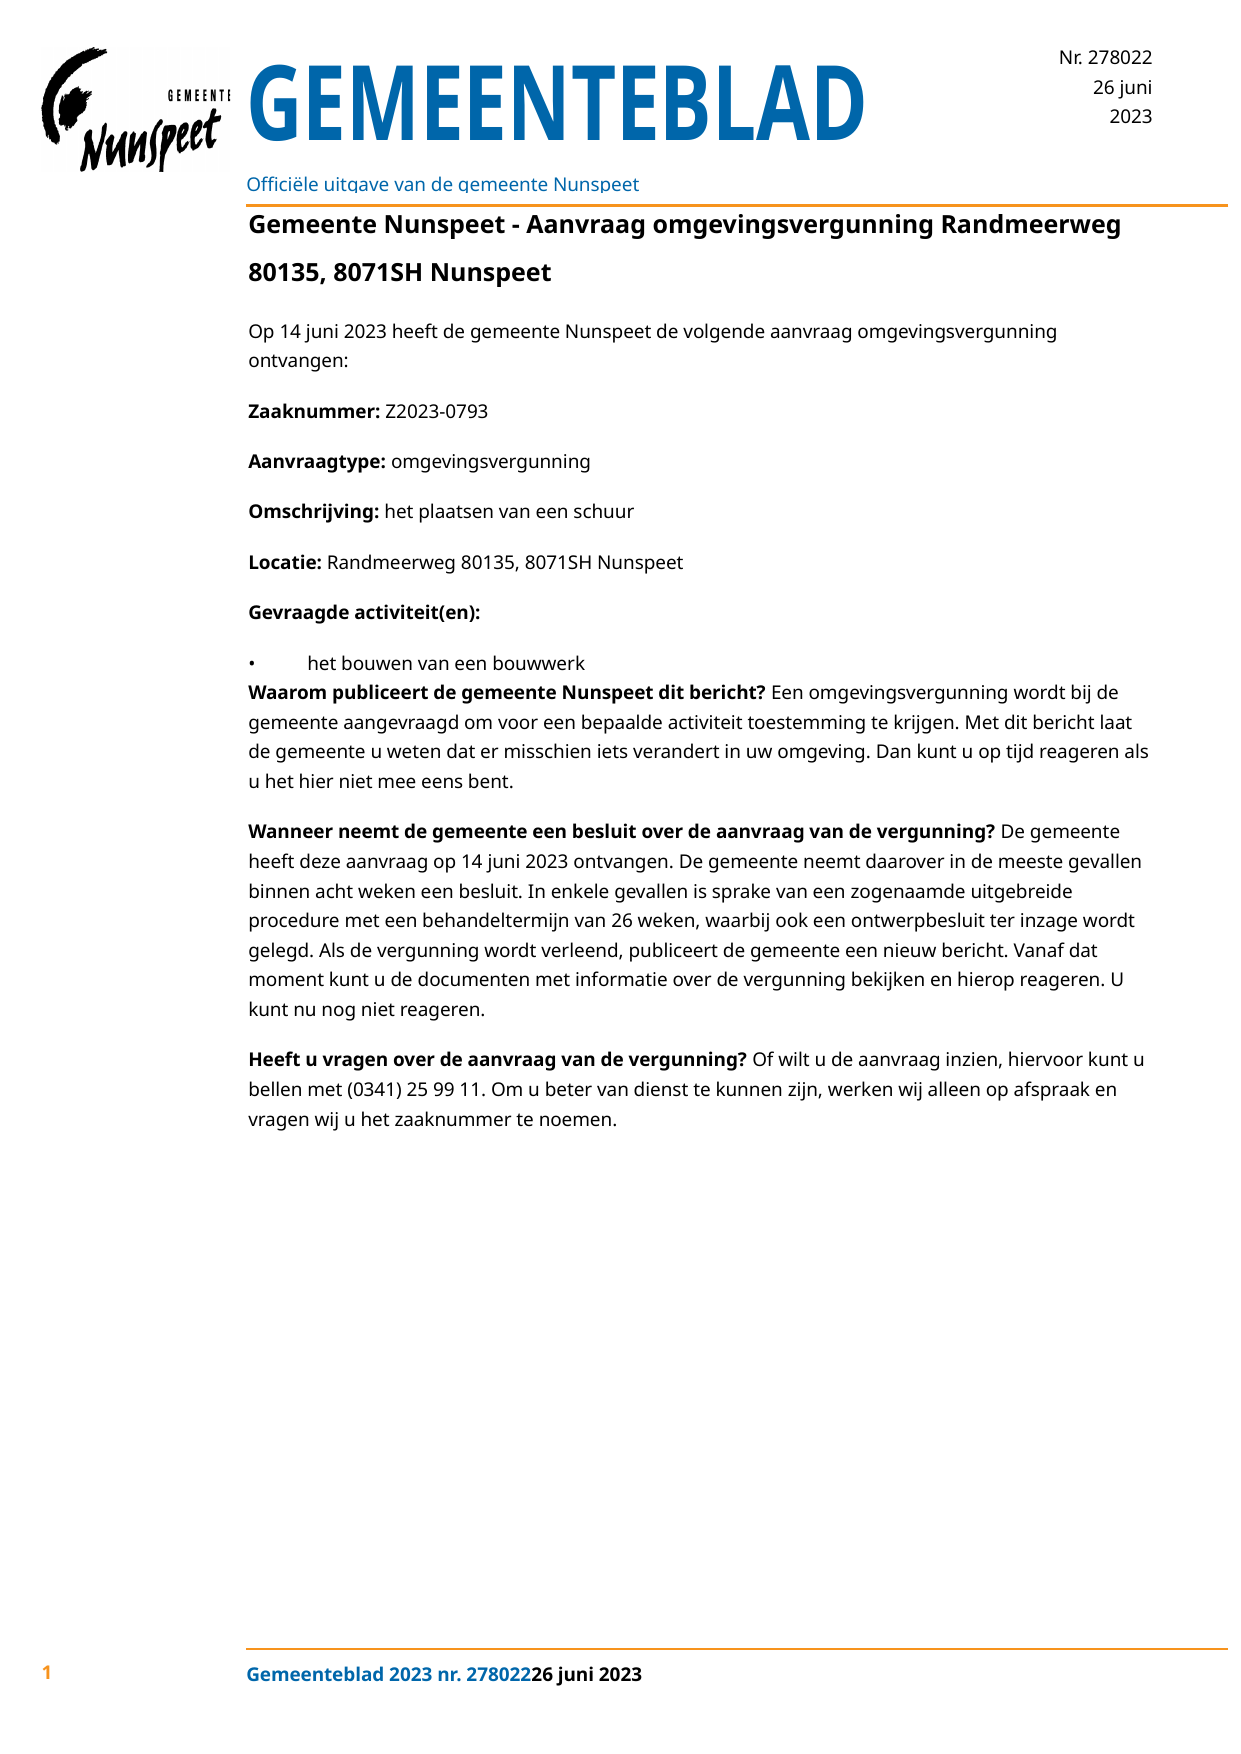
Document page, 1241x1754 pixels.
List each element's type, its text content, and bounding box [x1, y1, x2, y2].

text Waarom publiceert de gemeente Nunspeet dit bericht? Een omgevingsvergunning wordt bij de gemeente aangevraagd om voor een bepaalde activiteit toestemming te krijgen. Met dit bericht laat de gemeente u weten dat er misschien iets verandert in uw omgeving. Dan kunt u op tijd reageren als u het hier niet mee eens bent. [248, 679, 1152, 794]
list het bouwen van een bouwwerk [248, 650, 1152, 676]
text Aanvraagtype: omgevingsvergunning [248, 448, 1152, 474]
text Gemeente Nunspeet - Aanvraag omgevingsvergunning Randmeerweg 80135, 8071SH Nunspeet [248, 207, 1152, 288]
text Wanneer neemt de gemeente een besluit over de aanvraag van de vergunning? De gemeente heeft deze aanvraag op 14 juni 2023 ontvangen. De gemeente neemt daarover in de meeste gevallen binnen acht weken een besluit. In enkele gevallen is sprake van een zogenaamde uitgebreide procedure met een behandeltermijn van 26 weken, waarbij ook een ontwerpbesluit ter inzage wordt gelegd. Als de vergunning wordt verleend, publiceert de gemeente een nieuw bericht. Vanaf dat moment kunt u de documenten met informatie over de vergunning bekijken en hierop reageren. U kunt nu nog niet reageren. [248, 819, 1152, 1022]
text Heeft u vragen over de aanvraag van de vergunning? Of wilt u de aanvraag inzien, hiervoor kunt u bellen met (0341) 25 99 11. Om u beter van dienst te kunnen zijn, werken wij alleen op afspraak en vragen wij u het zaaknummer te noemen. [248, 1047, 1152, 1132]
picture [41, 47, 231, 172]
text Gevraagde activiteit(en): [248, 599, 1152, 625]
text Locatie: Randmeerweg 80135, 8071SH Nunspeet [248, 549, 1152, 575]
text Op 14 juni 2023 heeft de gemeente Nunspeet de volgende aanvraag omgevingsvergunning ontvangen: [248, 318, 1152, 373]
text Omschrijving: het plaatsen van een schuur [248, 499, 1152, 524]
text Zaaknummer: Z2023-0793 [248, 398, 1152, 424]
